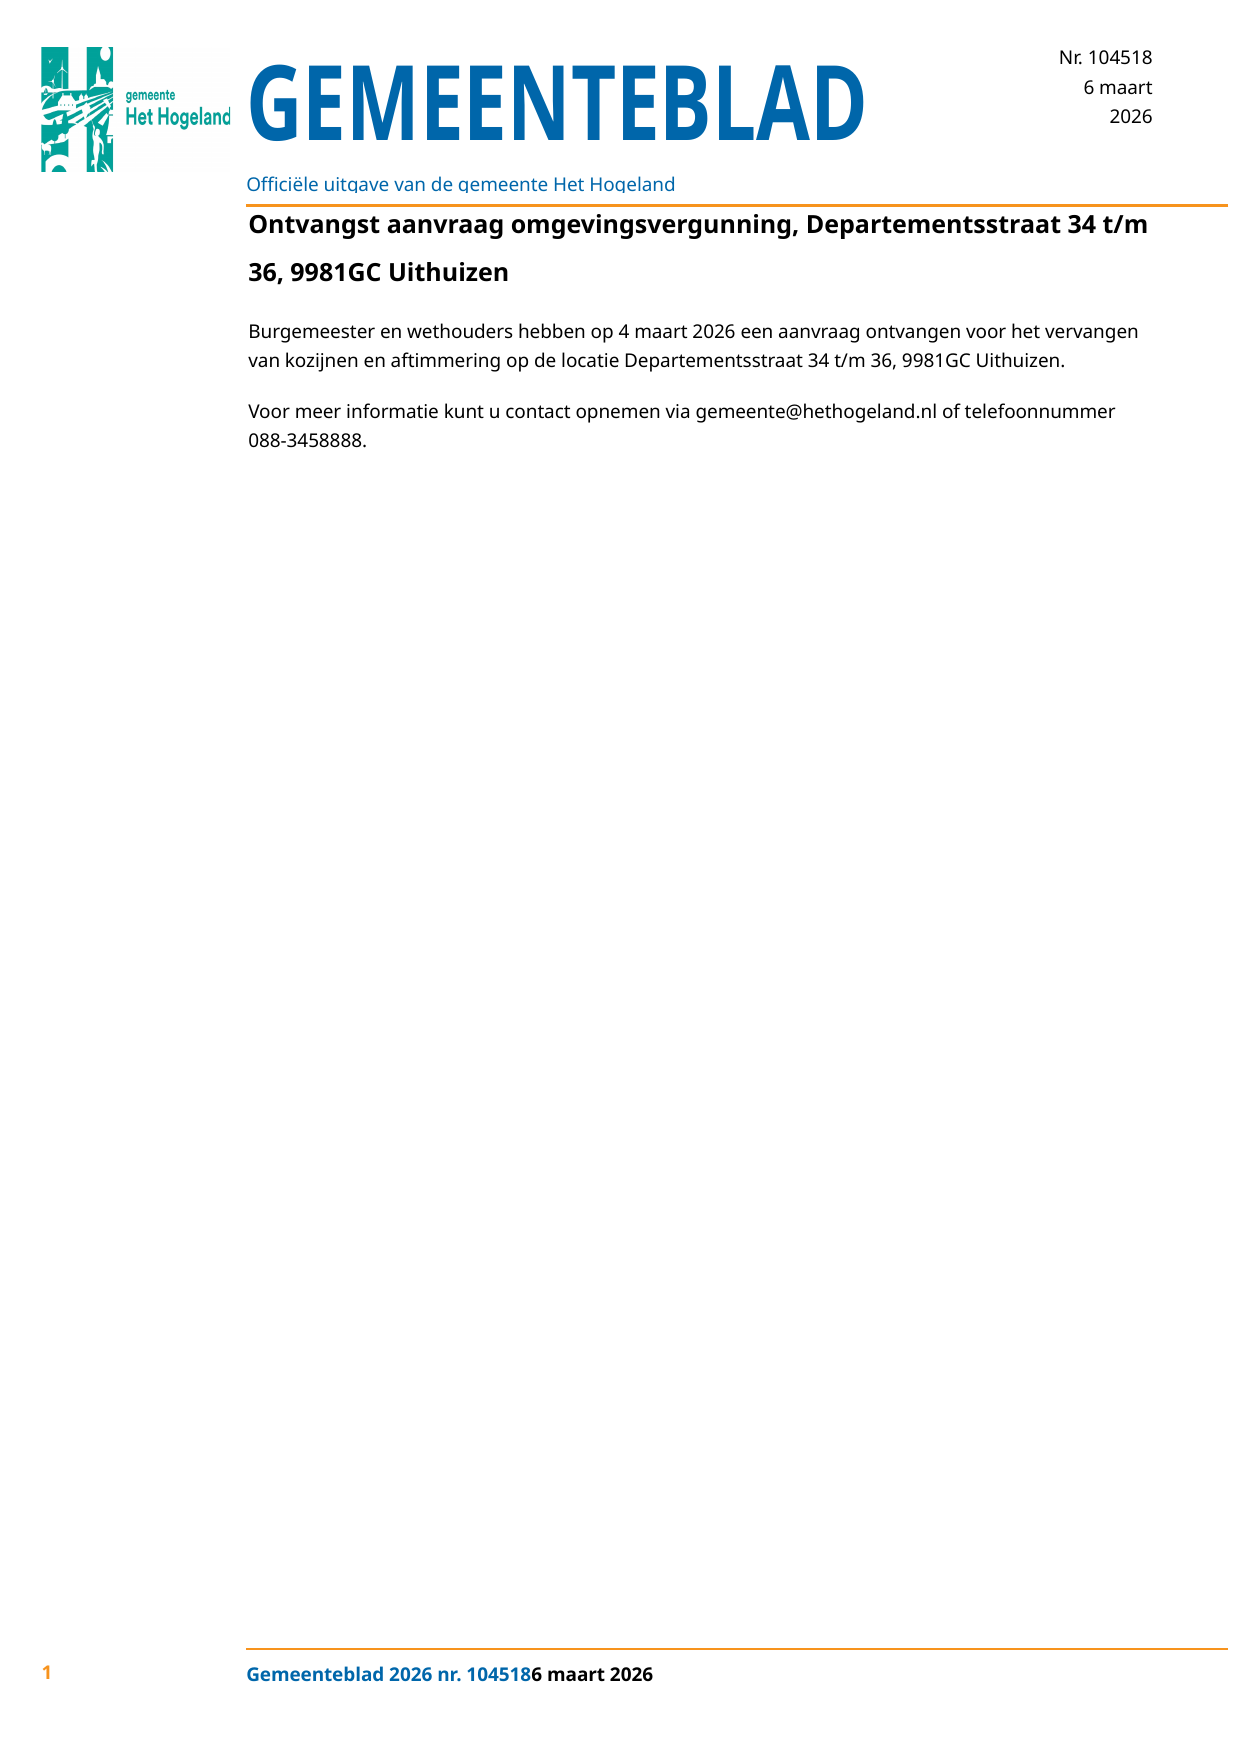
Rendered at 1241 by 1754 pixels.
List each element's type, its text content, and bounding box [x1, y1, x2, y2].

picture [41, 47, 231, 172]
text Burgemeester en wethouders hebben op 4 maart 2026 een aanvraag ontvangen voor het vervangen van kozijnen en aftimmering op de locatie Departementsstraat 34 t/m 36, 9981GC Uithuizen. [248, 318, 1152, 373]
text Ontvangst aanvraag omgevingsvergunning, Departementsstraat 34 t/m 36, 9981GC Uithuizen [248, 207, 1152, 288]
text Voor meer informatie kunt u contact opnemen via gemeente@hethogeland.nl of telefoonnummer 088-3458888. [248, 398, 1152, 453]
